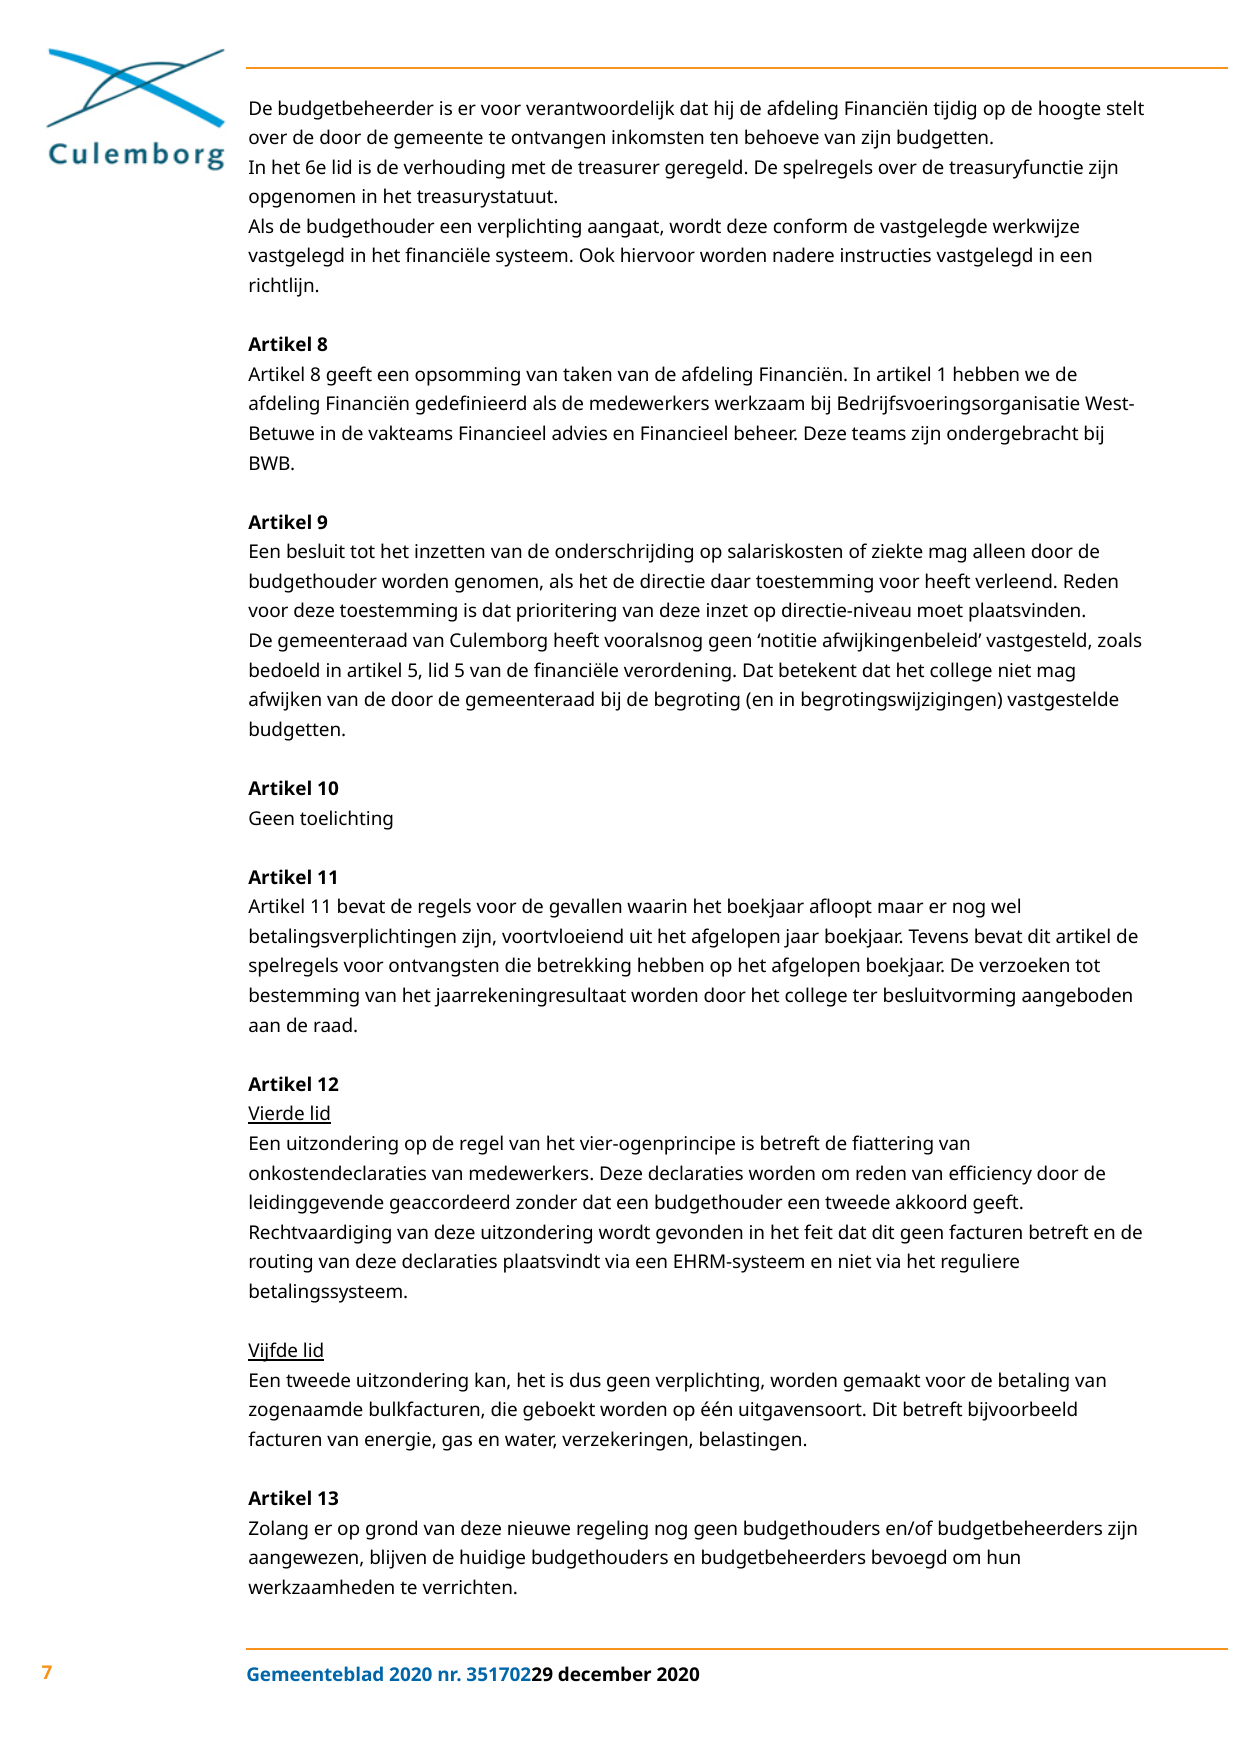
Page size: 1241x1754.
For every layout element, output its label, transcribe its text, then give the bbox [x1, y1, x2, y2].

text Artikel 10 [248, 775, 1152, 801]
text Geen toelichting [248, 805, 1152, 831]
text Artikel 8 [248, 331, 1152, 357]
text Artikel 12 [248, 1071, 1152, 1097]
picture [41, 47, 231, 172]
text Vierde lid [248, 1101, 1152, 1126]
text Artikel 11 [248, 864, 1152, 890]
text Artikel 8 geeft een opsomming van taken van de afdeling Financiën. In artikel 1 hebben we de afdeling Financiën gedefinieerd als de medewerkers werkzaam bij Bedrijfsvoeringsorganisatie West-Betuwe in de vakteams Financieel advies en Financieel beheer. Deze teams zijn ondergebracht bij BWB. [248, 361, 1152, 476]
text Artikel 13 [248, 1485, 1152, 1511]
text Een besluit tot het inzetten van de onderschrijding op salariskosten of ziekte mag alleen door de budgethouder worden genomen, als het de directie daar toestemming voor heeft verleend. Reden voor deze toestemming is dat prioritering van deze inzet op directie-niveau moet plaatsvinden. [248, 538, 1152, 623]
text Als de budgethouder een verplichting aangaat, wordt deze conform de vastgelegde werkwijze vastgelegd in het financiële systeem. Ook hiervoor worden nadere instructies vastgelegd in een richtlijn. [248, 213, 1152, 298]
text Artikel 11 bevat de regels voor de gevallen waarin het boekjaar afloopt maar er nog wel betalingsverplichtingen zijn, voortvloeiend uit het afgelopen jaar boekjaar. Tevens bevat dit artikel de spelregels voor ontvangsten die betrekking hebben op het afgelopen boekjaar. De verzoeken tot bestemming van het jaarrekeningresultaat worden door het college ter besluitvorming aangeboden aan de raad. [248, 893, 1152, 1038]
text Vijfde lid [248, 1337, 1152, 1363]
text De budgetbeheerder is er voor verantwoordelijk dat hij de afdeling Financiën tijdig op de hoogte stelt over de door de gemeente te ontvangen inkomsten ten behoeve van zijn budgetten. [248, 95, 1152, 150]
text Artikel 9 [248, 509, 1152, 535]
text In het 6e lid is de verhouding met de treasurer geregeld. De spelregels over de treasuryfunctie zijn opgenomen in het treasurystatuut. [248, 154, 1152, 209]
text Een uitzondering op de regel van het vier-ogenprincipe is betreft de fiattering van onkostendeclaraties van medewerkers. Deze declaraties worden om reden van efficiency door de leidinggevende geaccordeerd zonder dat een budgethouder een tweede akkoord geeft. Rechtvaardiging van deze uitzondering wordt gevonden in het feit dat dit geen facturen betreft en de routing van deze declaraties plaatsvindt via een EHRM-systeem en niet via het reguliere betalingssysteem. [248, 1130, 1152, 1304]
text Zolang er op grond van deze nieuwe regeling nog geen budgethouders en/of budgetbeheerders zijn aangewezen, blijven de huidige budgethouders en budgetbeheerders bevoegd om hun werkzaamheden te verrichten. [248, 1515, 1152, 1600]
text Een tweede uitzondering kan, het is dus geen verplichting, worden gemaakt voor de betaling van zogenaamde bulkfacturen, die geboekt worden op één uitgavensoort. Dit betreft bijvoorbeeld facturen van energie, gas en water, verzekeringen, belastingen. [248, 1367, 1152, 1452]
text De gemeenteraad van Culemborg heeft vooralsnog geen ‘notitie afwijkingenbeleid’ vastgesteld, zoals bedoeld in artikel 5, lid 5 van de financiële verordening. Dat betekent dat het college niet mag afwijken van de door de gemeenteraad bij de begroting (en in begrotingswijzigingen) vastgestelde budgetten. [248, 627, 1152, 742]
